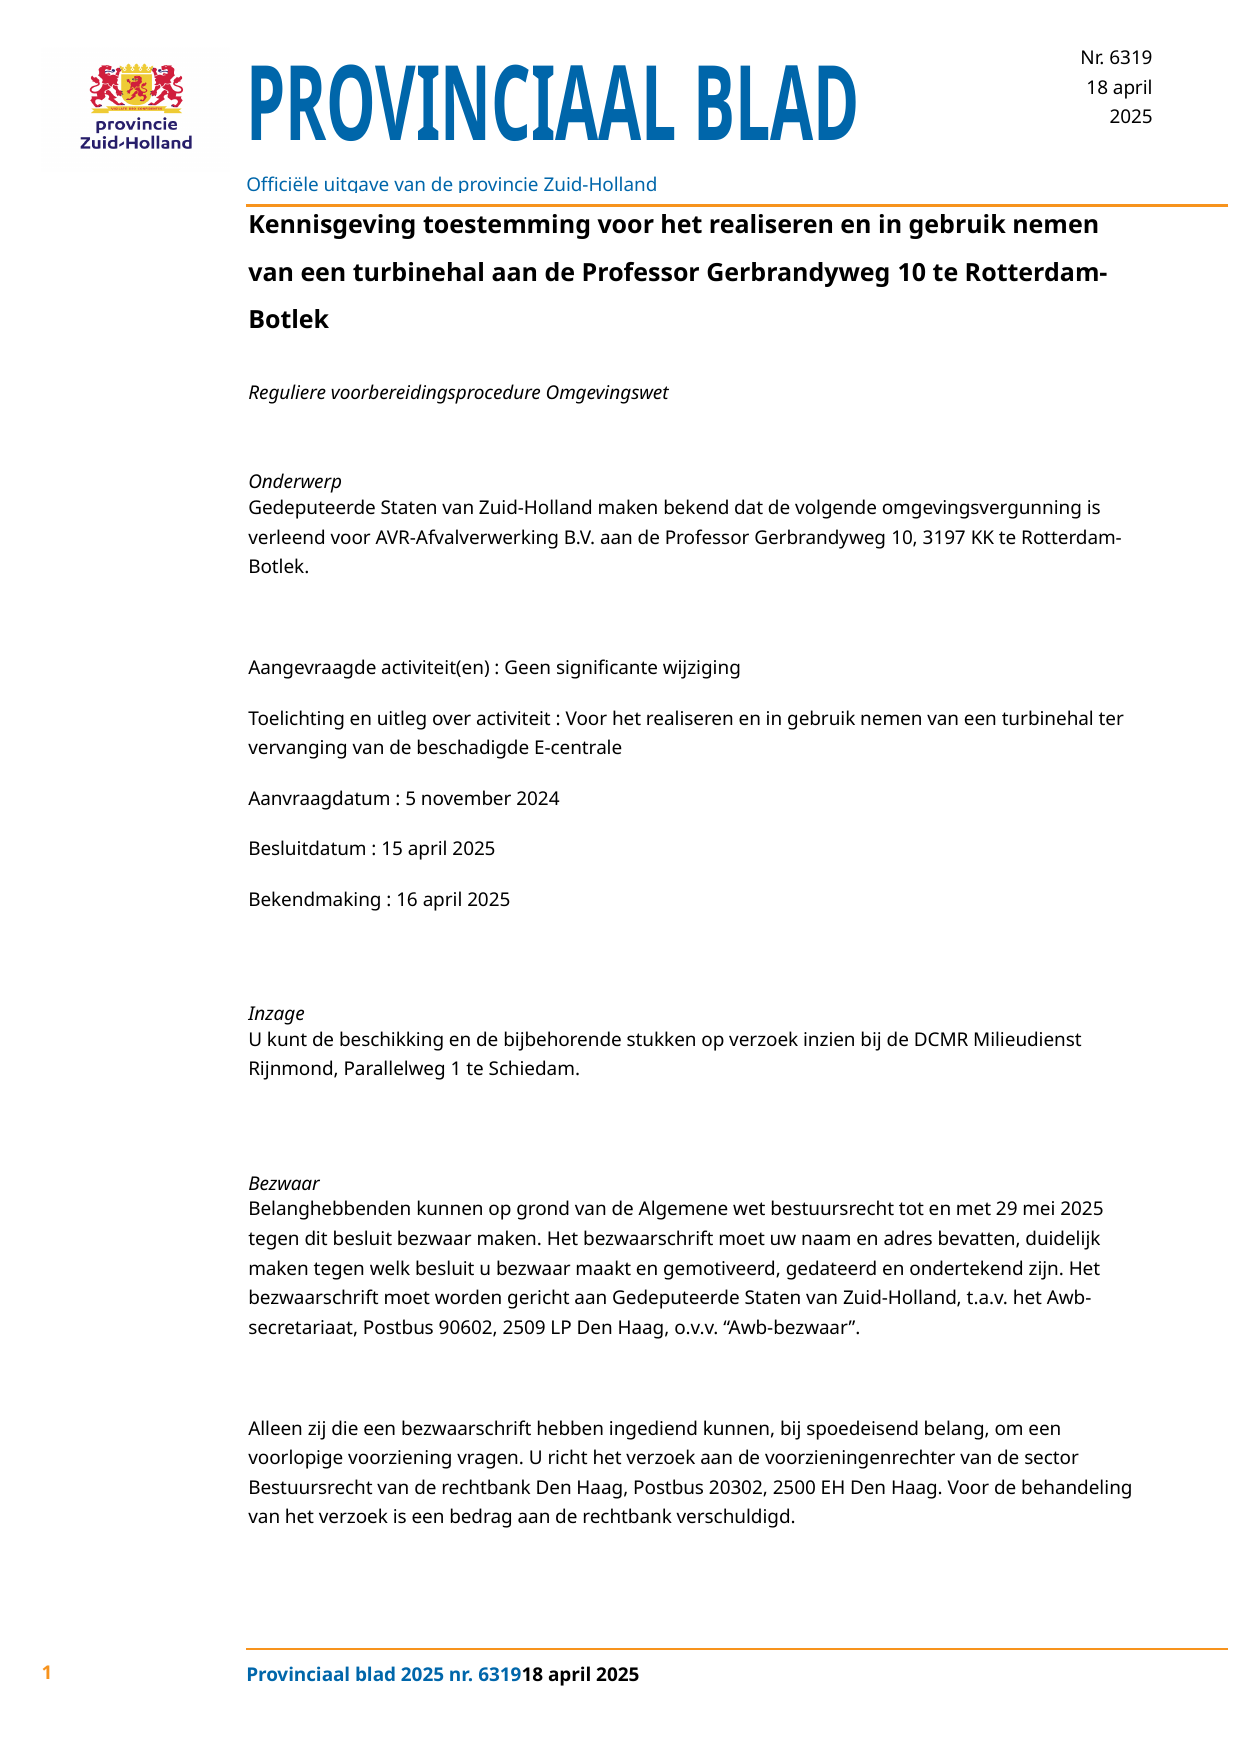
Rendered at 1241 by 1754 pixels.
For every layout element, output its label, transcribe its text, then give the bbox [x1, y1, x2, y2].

text Aanvraagdatum : 5 november 2024 [248, 785, 1152, 811]
text Gedeputeerde Staten van Zuid-Holland maken bekend dat de volgende omgevingsvergunning is verleend voor AVR-Afvalverwerking B.V. aan de Professor Gerbrandyweg 10, 3197 KK te Rotterdam-Botlek. [248, 494, 1152, 579]
text Kennisgeving toestemming voor het realiseren en in gebruik nemen van een turbinehal aan de Professor Gerbrandyweg 10 te Rotterdam-Botlek [248, 207, 1152, 336]
text Onderwerp [248, 469, 1152, 494]
text Belanghebbenden kunnen op grond van de Algemene wet bestuursrecht tot en met 29 mei 2025 tegen dit besluit bezwaar maken. Het bezwaarschrift moet uw naam en adres bevatten, duidelijk maken tegen welk besluit u bezwaar maakt en gemotiveerd, gedateerd en ondertekend zijn. Het bezwaarschrift moet worden gericht aan Gedeputeerde Staten van Zuid-Holland, t.a.v. het Awb-secretariaat, Postbus 90602, 2509 LP Den Haag, o.v.v. “Awb-bezwaar”. [248, 1196, 1152, 1339]
text Reguliere voorbereidingsprocedure Omgevingswet [248, 379, 1152, 405]
picture [41, 47, 231, 172]
text Alleen zij die een bezwaarschrift hebben ingediend kunnen, bij spoedeisend belang, om een voorlopige voorziening vragen. U richt het verzoek aan de voorzieningenrechter van de sector Bestuursrecht van de rechtbank Den Haag, Postbus 20302, 2500 EH Den Haag. Voor de behandeling van het verzoek is een bedrag aan de rechtbank verschuldigd. [248, 1415, 1152, 1529]
text U kunt de beschikking en de bijbehorende stukken op verzoek inzien bij de DCMR Milieudienst Rijnmond, Parallelweg 1 te Schiedam. [248, 1026, 1152, 1081]
text Inzage [248, 1000, 1152, 1026]
text Aangevraagde activiteit(en) : Geen significante wijziging [248, 654, 1152, 680]
text Besluitdatum : 15 april 2025 [248, 835, 1152, 861]
text Toelichting en uitleg over activiteit : Voor het realiseren en in gebruik nemen van een turbinehal ter vervanging van de beschadigde E-centrale [248, 705, 1152, 760]
text Bezwaar [248, 1170, 1152, 1196]
text Bekendmaking : 16 april 2025 [248, 886, 1152, 911]
